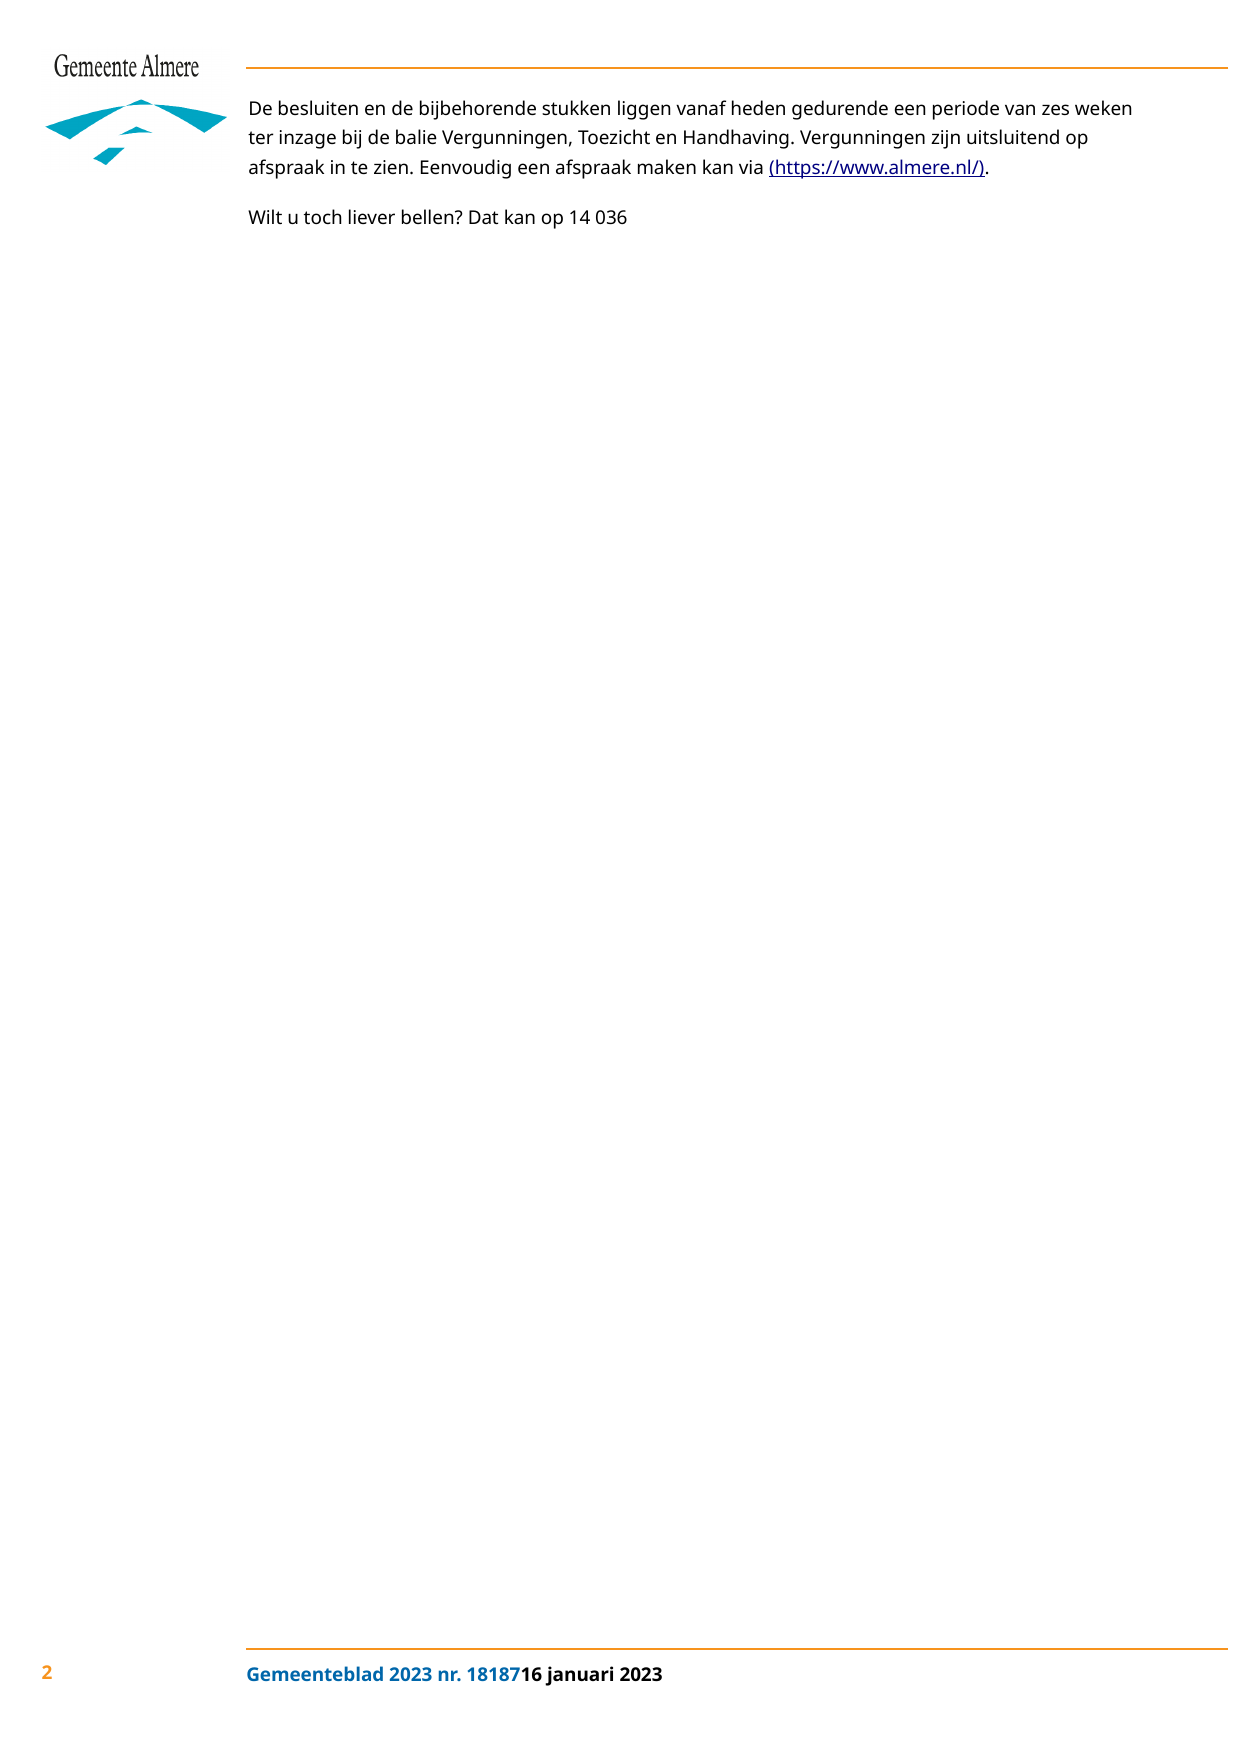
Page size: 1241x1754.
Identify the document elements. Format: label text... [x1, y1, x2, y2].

text Wilt u toch liever bellen? Dat kan op 14 036 [248, 204, 1152, 230]
text De besluiten en de bijbehorende stukken liggen vanaf heden gedurende een periode van zes weken ter inzage bij de balie Vergunningen, Toezicht en Handhaving. Vergunningen zijn uitsluitend op afspraak in te zien. Eenvoudig een afspraak maken kan via (https://www.almere.nl/). [248, 95, 1152, 180]
picture [41, 47, 231, 172]
